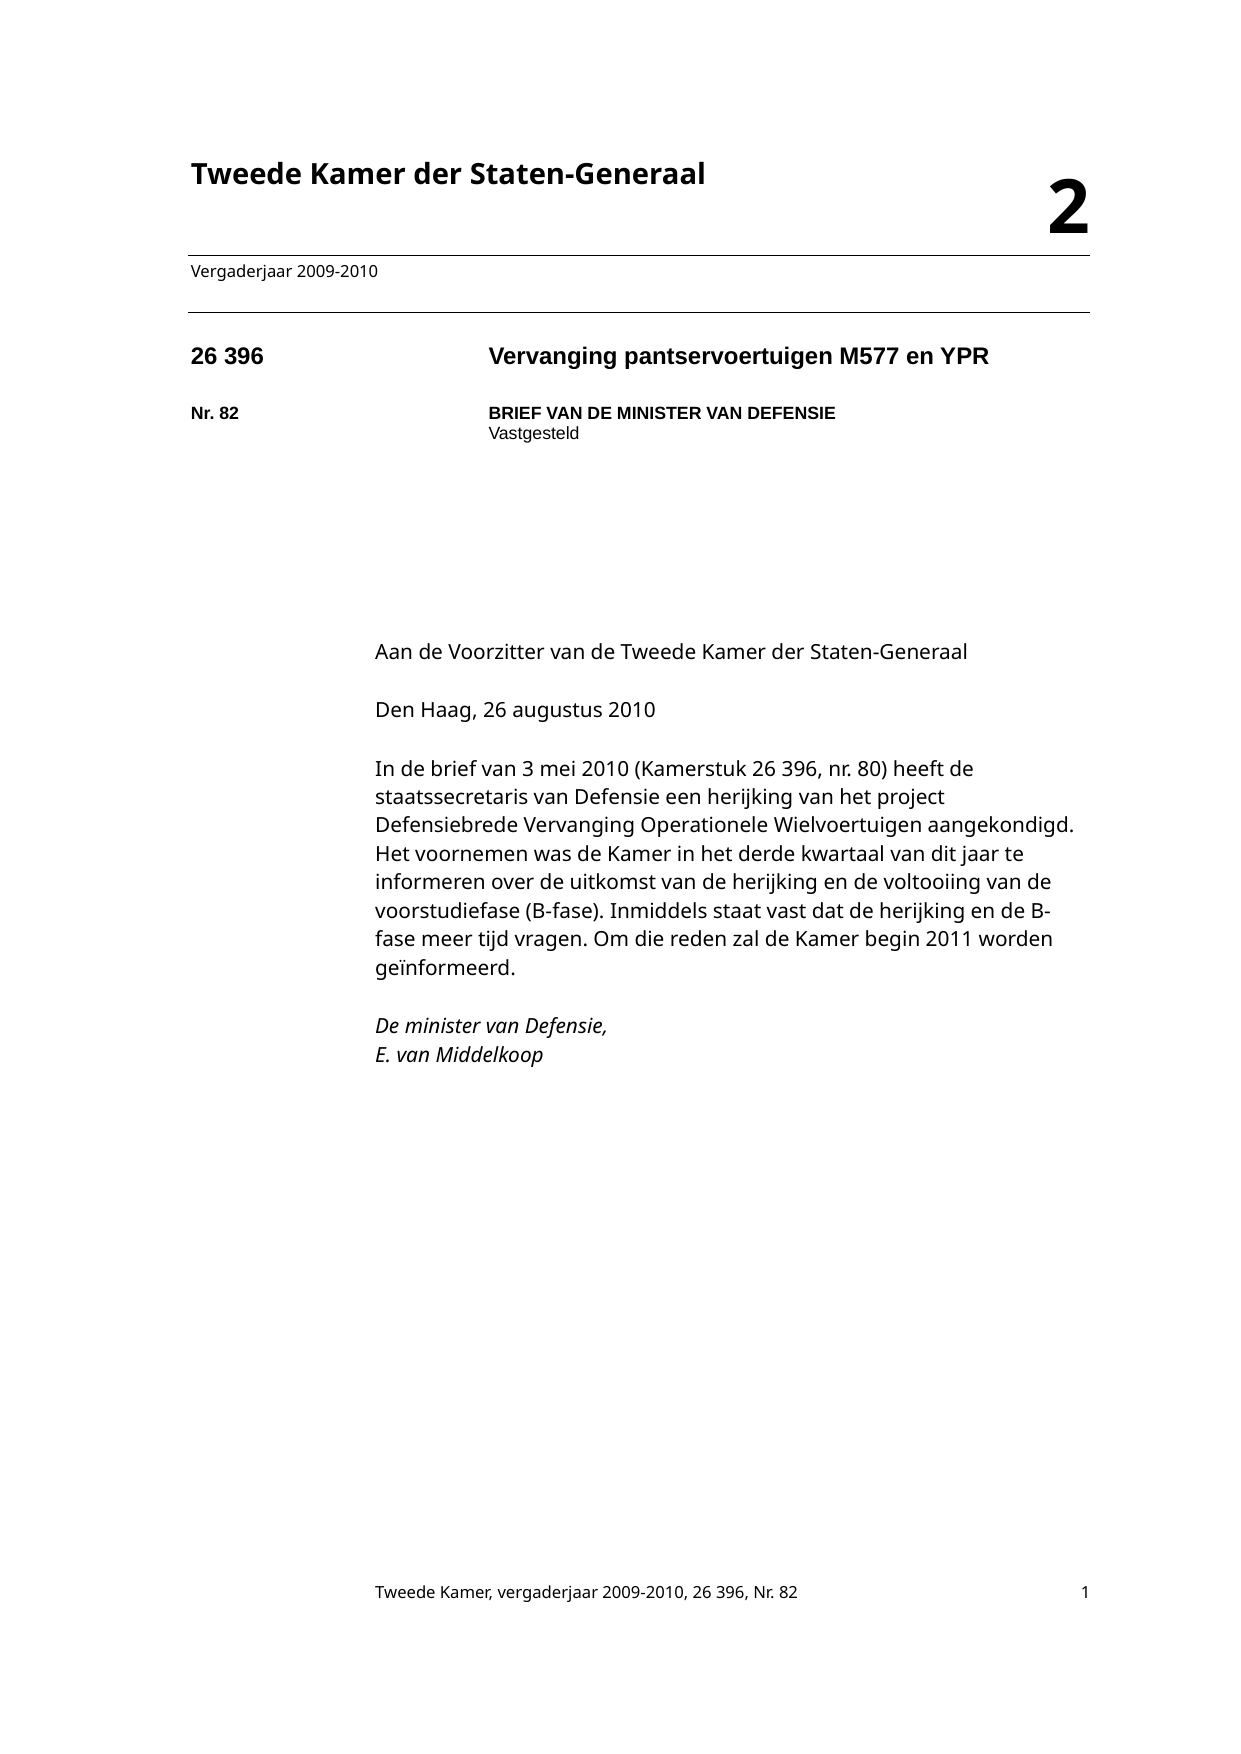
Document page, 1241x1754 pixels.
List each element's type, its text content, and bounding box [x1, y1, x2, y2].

text E. van Middelkoop [375, 1040, 1090, 1068]
text In de brief van 3 mei 2010 (Kamerstuk 26 396, nr. 80) heeft de staatssecretaris van Defensie een herijking van het project Defensiebrede Vervanging Operationele Wielvoertuigen aangekondigd. Het voornemen was de Kamer in het derde kwartaal van dit jaar te informeren over de uitkomst van de herijking en de voltooiing van de voorstudiefase (B-fase). Inmiddels staat vast dat de herijking en de B-fase meer tijd vragen. Om die reden zal de Kamer begin 2011 worden geïnformeerd. [375, 754, 1090, 981]
text De minister van Defensie, [375, 1011, 1090, 1040]
table_cell 26 396 [188, 339, 485, 399]
table_cell [485, 313, 1090, 339]
table_cell [188, 313, 485, 339]
text Aan de Voorzitter van de Tweede Kamer der Staten-Generaal [375, 637, 1090, 665]
table_cell BRIEF VAN DE MINISTER VAN DEFENSIE Vastgesteld [485, 399, 1090, 518]
text Den Haag, 26 augustus 2010 [375, 695, 1090, 724]
table_header 2 [910, 150, 1090, 255]
table_header Tweede Kamer der Staten-Generaal [188, 150, 909, 255]
table_cell [485, 256, 1090, 312]
table_cell Vergaderjaar 2009-2010 [188, 256, 485, 312]
table_cell Nr. 82 [188, 399, 485, 518]
table_cell Vervanging pantservoertuigen M577 en YPR [485, 339, 1090, 399]
